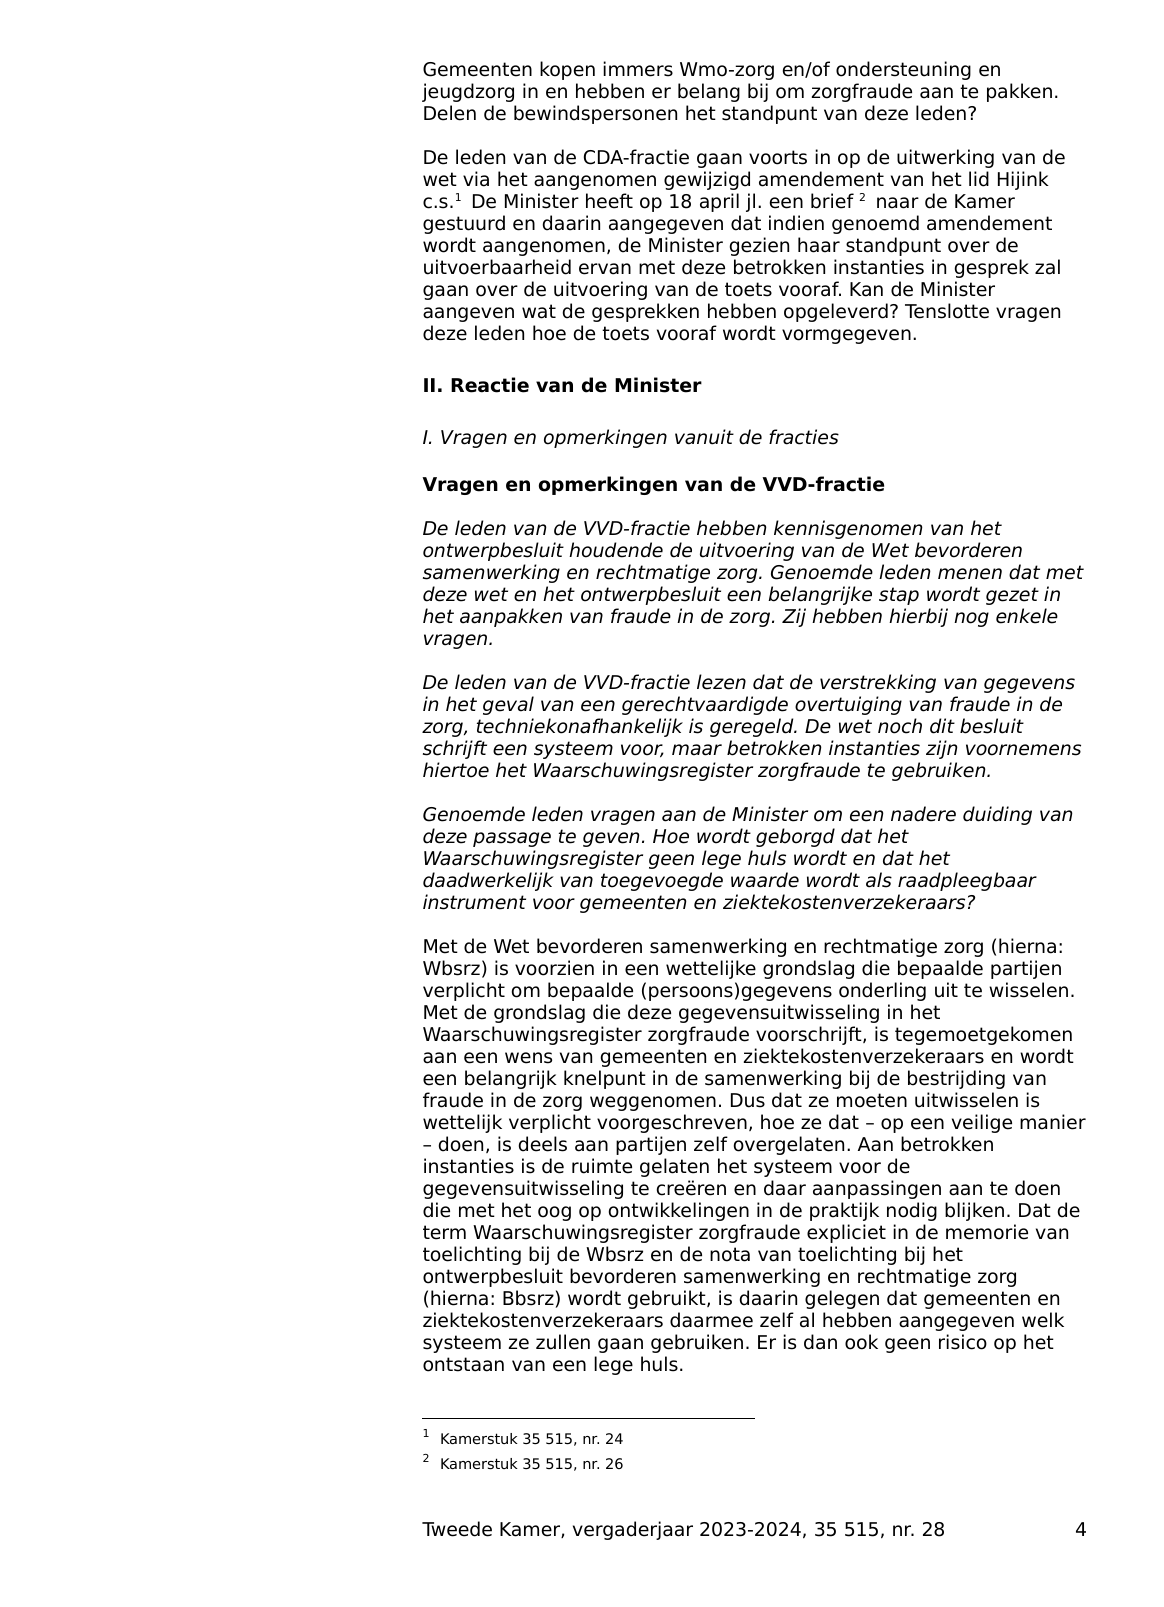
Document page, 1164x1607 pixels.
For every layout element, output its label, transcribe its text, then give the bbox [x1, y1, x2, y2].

text Gemeenten kopen immers Wmo-zorg en/of ondersteuning en jeugdzorg in en hebben er belang bij om zorgfraude aan te pakken. Delen de bewindspersonen het standpunt van deze leden? [422, 59, 1087, 125]
text De leden van de VVD-fractie hebben kennisgenomen van het ontwerpbesluit houdende de uitvoering van de Wet bevorderen samenwerking en rechtmatige zorg. Genoemde leden menen dat met deze wet en het ontwerpbesluit een belangrijke stap wordt gezet in het aanpakken van fraude in de zorg. Zij hebben hierbij nog enkele vragen. [422, 518, 1087, 650]
subtitle I. Vragen en opmerkingen vanuit de fracties [422, 427, 1087, 449]
text Genoemde leden vragen aan de Minister om een nadere duiding van deze passage te geven. Hoe wordt geborgd dat het Waarschuwingsregister geen lege huls wordt en dat het daadwerkelijk van toegevoegde waarde wordt als raadpleegbaar instrument voor gemeenten en ziektekostenverzekeraars? [422, 804, 1087, 914]
text Kamerstuk 35 515, nr. 24 [422, 1427, 1087, 1449]
text Met de Wet bevorderen samenwerking en rechtmatige zorg (hierna: Wbsrz) is voorzien in een wettelijke grondslag die bepaalde partijen verplicht om bepaalde (persoons)gegevens onderling uit te wisselen. Met de grondslag die deze gegevensuitwisseling in het Waarschuwingsregister zorgfraude voorschrijft, is tegemoetgekomen aan een wens van gemeenten en ziektekostenverzekeraars en wordt een belangrijk knelpunt in de samenwerking bij de bestrijding van fraude in de zorg weggenomen. Dus dat ze moeten uitwisselen is wettelijk verplicht voorgeschreven, hoe ze dat – op een veilige manier – doen, is deels aan partijen zelf overgelaten. Aan betrokken instanties is de ruimte gelaten het systeem voor de gegevensuitwisseling te creëren en daar aanpassingen aan te doen die met het oog op ontwikkelingen in de praktijk nodig blijken. Dat de term Waarschuwingsregister zorgfraude expliciet in de memorie van toelichting bij de Wbsrz en de nota van toelichting bij het ontwerpbesluit bevorderen samenwerking en rechtmatige zorg (hierna: Bbsrz) wordt gebruikt, is daarin gelegen dat gemeenten en ziektekostenverzekeraars daarmee zelf al hebben aangegeven welk systeem ze zullen gaan gebruiken. Er is dan ook geen risico op het ontstaan van een lege huls. [422, 936, 1087, 1376]
subtitle Vragen en opmerkingen van de VVD-fractie [422, 474, 1087, 496]
text Kamerstuk 35 515, nr. 26 [422, 1452, 1087, 1474]
text De leden van de VVD-fractie lezen dat de verstrekking van gegevens in het geval van een gerechtvaardigde overtuiging van fraude in de zorg, techniekonafhankelijk is geregeld. De wet noch dit besluit schrijft een systeem voor, maar betrokken instanties zijn voornemens hiertoe het Waarschuwingsregister zorgfraude te gebruiken. [422, 672, 1087, 782]
subtitle II. Reactie van de Minister [422, 375, 1087, 397]
text De leden van de CDA-fractie gaan voorts in op de uitwerking van de wet via het aangenomen gewijzigd amendement van het lid Hijink c.s. De Minister heeft op 18 april jl. een brief naar de Kamer gestuurd en daarin aangegeven dat indien genoemd amendement wordt aangenomen, de Minister gezien haar standpunt over de uitvoerbaarheid ervan met deze betrokken instanties in gesprek zal gaan over de uitvoering van de toets vooraf. Kan de Minister aangeven wat de gesprekken hebben opgeleverd? Tenslotte vragen deze leden hoe de toets vooraf wordt vormgegeven. [422, 147, 1087, 345]
